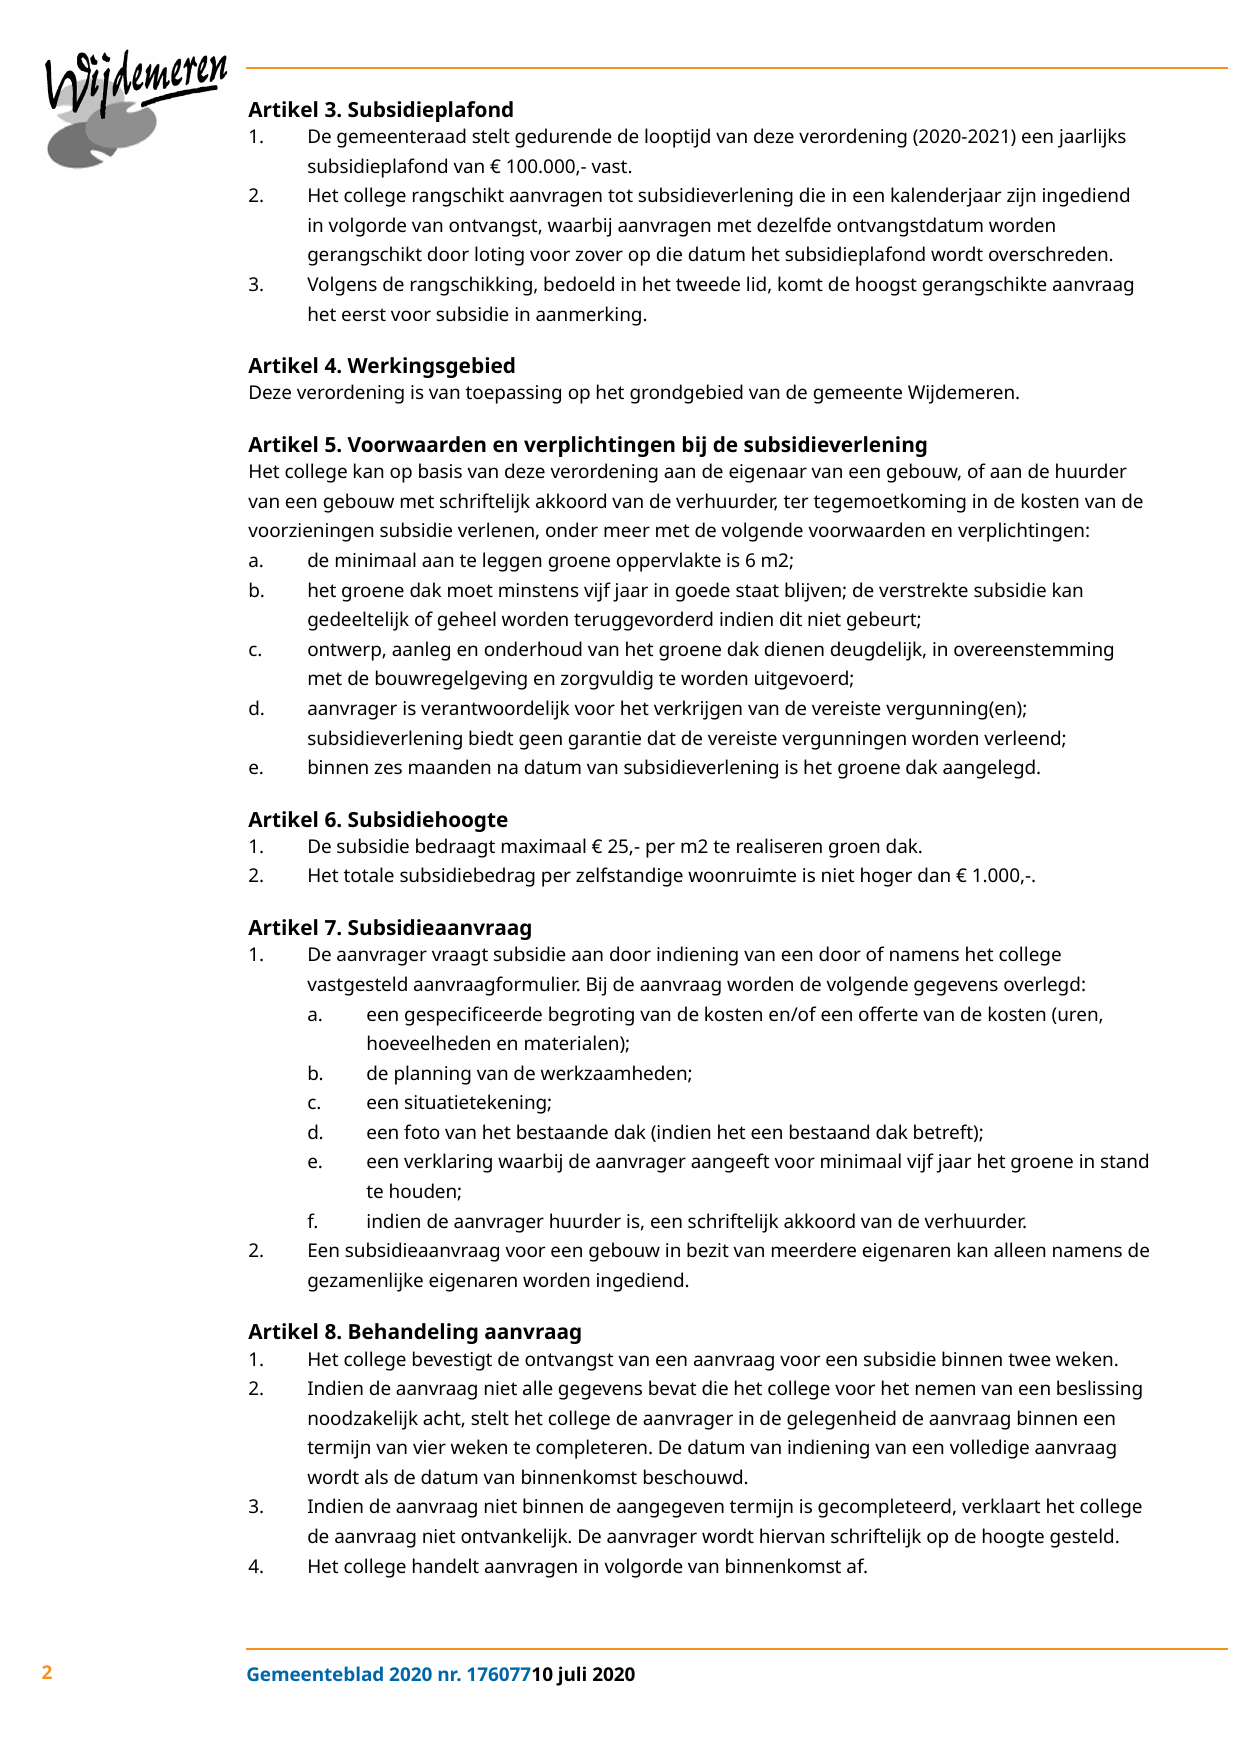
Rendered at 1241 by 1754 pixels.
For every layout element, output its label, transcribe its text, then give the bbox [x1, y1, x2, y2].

list ontwerp, aanleg en onderhoud van het groene dak dienen deugdelijk, in overeenstemming met de bouwregelgeving en zorgvuldig te worden uitgevoerd; [248, 636, 1152, 691]
list een gespecificeerde begroting van de kosten en/of een offerte van de kosten (uren, hoeveelheden en materialen); [307, 1001, 1152, 1056]
list Het college rangschikt aanvragen tot subsidieverlening die in een kalenderjaar zijn ingediend in volgorde van ontvangst, waarbij aanvragen met dezelfde ontvangstdatum worden gerangschikt door loting voor zover op die datum het subsidieplafond wordt overschreden. [248, 182, 1152, 267]
text Deze verordening is van toepassing op het grondgebied van de gemeente Wijdemeren. [248, 379, 1152, 405]
list Indien de aanvraag niet alle gegevens bevat die het college voor het nemen van een beslissing noodzakelijk acht, stelt het college de aanvrager in de gelegenheid de aanvraag binnen een termijn van vier weken te completeren. De datum van indiening van een volledige aanvraag wordt als de datum van binnenkomst beschouwd. [248, 1375, 1152, 1490]
list de planning van de werkzaamheden; [307, 1060, 1152, 1086]
text Artikel 3. Subsidieplafond [248, 95, 1152, 123]
list een verklaring waarbij de aanvrager aangeeft voor minimaal vijf jaar het groene in stand te houden; [307, 1149, 1152, 1204]
text Artikel 7. Subsidieaanvraag [248, 913, 1152, 942]
list Het college handelt aanvragen in volgorde van binnenkomst af. [248, 1553, 1152, 1579]
list Indien de aanvraag niet binnen de aangegeven termijn is gecompleteerd, verklaart het college de aanvraag niet ontvankelijk. De aanvrager wordt hiervan schriftelijk op de hoogte gesteld. [248, 1494, 1152, 1549]
text Artikel 6. Subsidiehoogte [248, 805, 1152, 833]
text Artikel 4. Werkingsgebied [248, 351, 1152, 379]
list een foto van het bestaande dak (indien het een bestaand dak betreft); [307, 1119, 1152, 1145]
list de minimaal aan te leggen groene oppervlakte is 6 m2; [248, 547, 1152, 573]
text Het college kan op basis van deze verordening aan de eigenaar van een gebouw, of aan de huurder van een gebouw met schriftelijk akkoord van de verhuurder, ter tegemoetkoming in de kosten van de voorzieningen subsidie verlenen, onder meer met de volgende voorwaarden en verplichtingen: [248, 458, 1152, 543]
list Het totale subsidiebedrag per zelfstandige woonruimte is niet hoger dan € 1.000,-. [248, 863, 1152, 888]
list het groene dak moet minstens vijf jaar in goede staat blijven; de verstrekte subsidie kan gedeeltelijk of geheel worden teruggevorderd indien dit niet gebeurt; [248, 577, 1152, 632]
list De aanvrager vraagt subsidie aan door indiening van een door of namens het college vastgesteld aanvraagformulier. Bij de aanvraag worden de volgende gegevens overlegd: [248, 942, 1152, 997]
list Het college bevestigt de ontvangst van een aanvraag voor een subsidie binnen twee weken. [248, 1346, 1152, 1372]
text Artikel 8. Behandeling aanvraag [248, 1317, 1152, 1346]
list aanvrager is verantwoordelijk voor het verkrijgen van de vereiste vergunning(en); subsidieverlening biedt geen garantie dat de vereiste vergunningen worden verleend; [248, 695, 1152, 750]
list een situatietekening; [307, 1089, 1152, 1115]
list De gemeenteraad stelt gedurende de looptijd van deze verordening (2020-2021) een jaarlijks subsidieplafond van € 100.000,- vast. [248, 123, 1152, 178]
picture [41, 47, 231, 172]
list Een subsidieaanvraag voor een gebouw in bezit van meerdere eigenaren kan alleen namens de gezamenlijke eigenaren worden ingediend. [248, 1237, 1152, 1293]
list De subsidie bedraagt maximaal € 25,- per m2 te realiseren groen dak. [248, 833, 1152, 859]
list Volgens de rangschikking, bedoeld in het tweede lid, komt de hoogst gerangschikte aanvraag het eerst voor subsidie in aanmerking. [248, 271, 1152, 326]
text Artikel 5. Voorwaarden en verplichtingen bij de subsidieverlening [248, 430, 1152, 458]
list indien de aanvrager huurder is, een schriftelijk akkoord van de verhuurder. [307, 1208, 1152, 1233]
list binnen zes maanden na datum van subsidieverlening is het groene dak aangelegd. [248, 754, 1152, 780]
